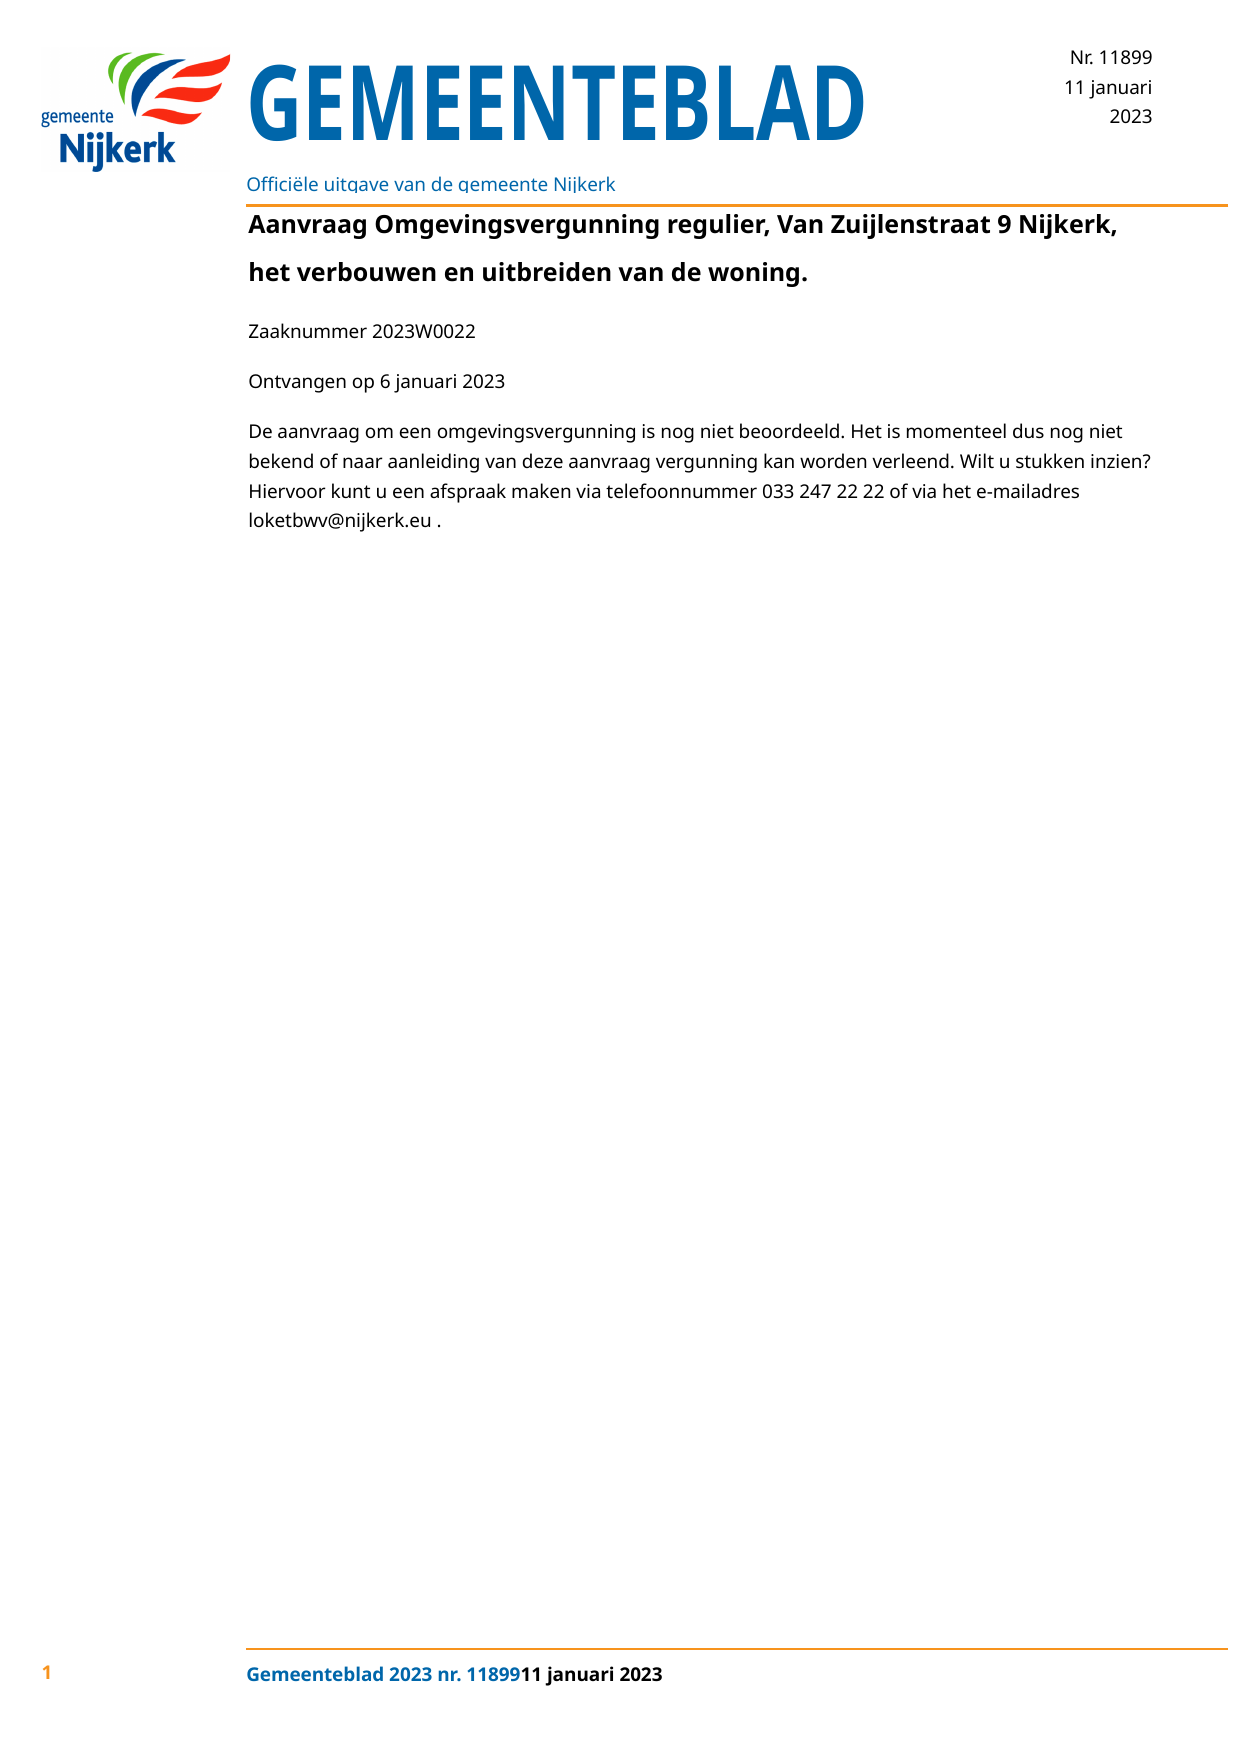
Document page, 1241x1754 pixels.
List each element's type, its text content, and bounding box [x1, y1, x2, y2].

text Aanvraag Omgevingsvergunning regulier, Van Zuijlenstraat 9 Nijkerk, het verbouwen en uitbreiden van de woning. [248, 207, 1152, 288]
picture [41, 47, 231, 172]
text Ontvangen op 6 januari 2023 [248, 368, 1152, 394]
text De aanvraag om een omgevingsvergunning is nog niet beoordeeld. Het is momenteel dus nog niet bekend of naar aanleiding van deze aanvraag vergunning kan worden verleend. Wilt u stukken inzien? Hiervoor kunt u een afspraak maken via telefoonnummer 033 247 22 22 of via het e-mailadres loketbwv@nijkerk.eu . [248, 419, 1152, 533]
text Zaaknummer 2023W0022 [248, 318, 1152, 344]
